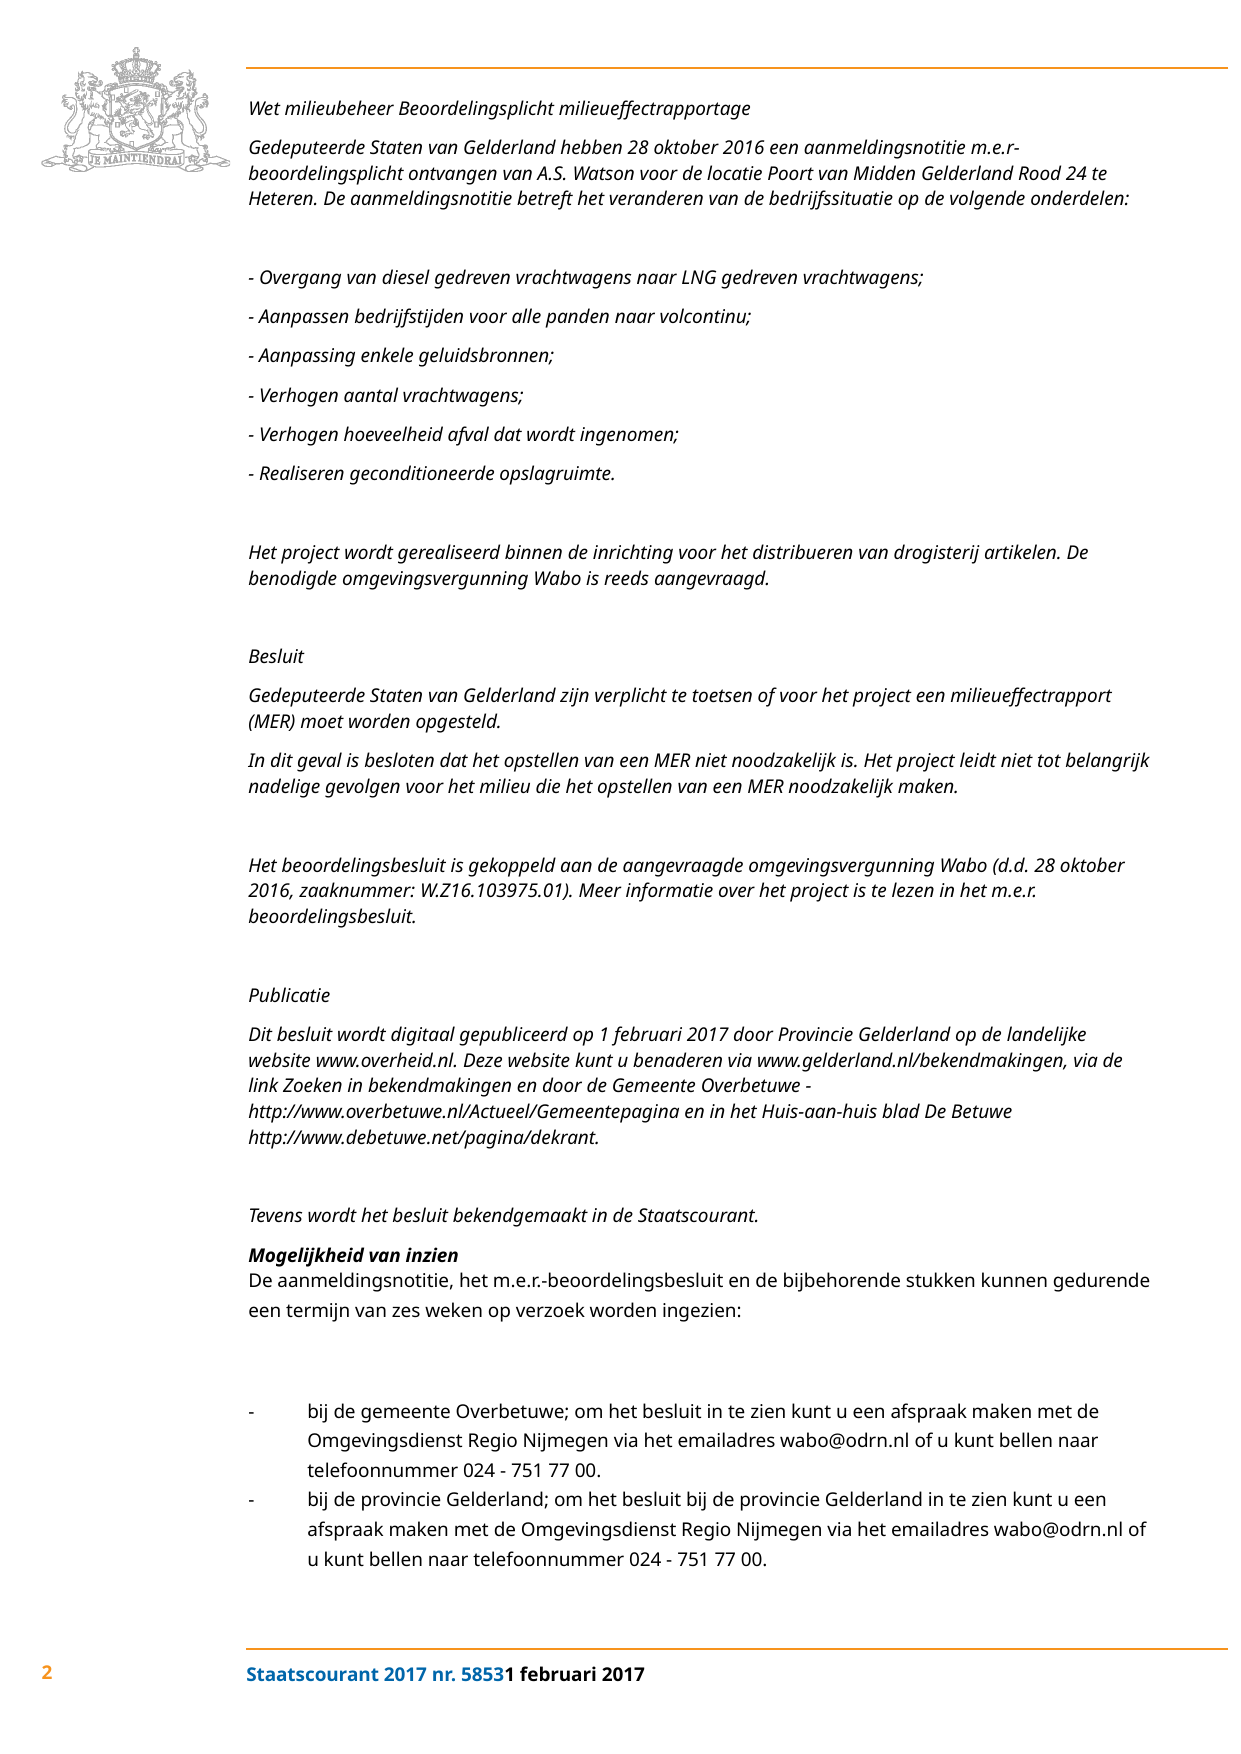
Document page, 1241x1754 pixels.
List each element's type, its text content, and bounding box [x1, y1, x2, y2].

text - Aanpassing enkele geluidsbronnen; [248, 343, 1152, 368]
text Gedeputeerde Staten van Gelderland hebben 28 oktober 2016 een aanmeldingsnotitie m.e.r-beoordelingsplicht ontvangen van A.S. Watson voor de locatie Poort van Midden Gelderland Rood 24 te Heteren. De aanmeldingsnotitie betreft het veranderen van de bedrijfssituatie op de volgende onderdelen: [248, 134, 1152, 211]
text - Verhogen aantal vrachtwagens; [248, 382, 1152, 408]
text Het project wordt gerealiseerd binnen de inrichting voor het distribueren van drogisterij artikelen. De benodigde omgevingsvergunning Wabo is reeds aangevraagd. [248, 539, 1152, 590]
text - Aanpassen bedrijfstijden voor alle panden naar volcontinu; [248, 303, 1152, 329]
text Wet milieubeheer Beoordelingsplicht milieueffectrapportage [248, 95, 1152, 121]
text De aanmeldingsnotitie, het m.e.r.-beoordelingsbesluit en de bijbehorende stukken kunnen gedurende een termijn van zes weken op verzoek worden ingezien: [248, 1267, 1152, 1323]
picture [41, 47, 231, 172]
text Gedeputeerde Staten van Gelderland zijn verplicht te toetsen of voor het project een milieueffectrapport (MER) moet worden opgesteld. [248, 682, 1152, 734]
text Publicatie [248, 982, 1152, 1007]
text In dit geval is besloten dat het opstellen van een MER niet noodzakelijk is. Het project leidt niet tot belangrijk nadelige gevolgen voor het milieu die het opstellen van een MER noodzakelijk maken. [248, 747, 1152, 799]
text Tevens wordt het besluit bekendgemaakt in de Staatscourant. [248, 1202, 1152, 1228]
text Besluit [248, 643, 1152, 669]
text Dit besluit wordt digitaal gepubliceerd op 1 februari 2017 door Provincie Gelderland op de landelijke website www.overheid.nl. Deze website kunt u benaderen via www.gelderland.nl/bekendmakingen, via de link Zoeken in bekendmakingen en door de Gemeente Overbetuwe - http://www.overbetuwe.nl/Actueel/Gemeentepagina en in het Huis-aan-huis blad De Betuwe http://www.debetuwe.net/pagina/dekrant. [248, 1021, 1152, 1150]
text - Verhogen hoeveelheid afval dat wordt ingenomen; [248, 421, 1152, 447]
text Het beoordelingsbesluit is gekoppeld aan de aangevraagde omgevingsvergunning Wabo (d.d. 28 oktober 2016, zaaknummer: W.Z16.103975.01). Meer informatie over het project is te lezen in het m.e.r. beoordelingsbesluit. [248, 852, 1152, 929]
list bij de gemeente Overbetuwe; om het besluit in te zien kunt u een afspraak maken met de Omgevingsdienst Regio Nijmegen via het emailadres wabo@odrn.nl of u kunt bellen naar telefoonnummer 024 - 751 77 00. [248, 1398, 1152, 1483]
text - Overgang van diesel gedreven vrachtwagens naar LNG gedreven vrachtwagens; [248, 264, 1152, 290]
text - Realiseren geconditioneerde opslagruimte. [248, 460, 1152, 486]
list bij de provincie Gelderland; om het besluit bij de provincie Gelderland in te zien kunt u een afspraak maken met de Omgevingsdienst Regio Nijmegen via het emailadres wabo@odrn.nl of u kunt bellen naar telefoonnummer 024 - 751 77 00. [248, 1487, 1152, 1572]
text Mogelijkheid van inzien [248, 1242, 1152, 1267]
